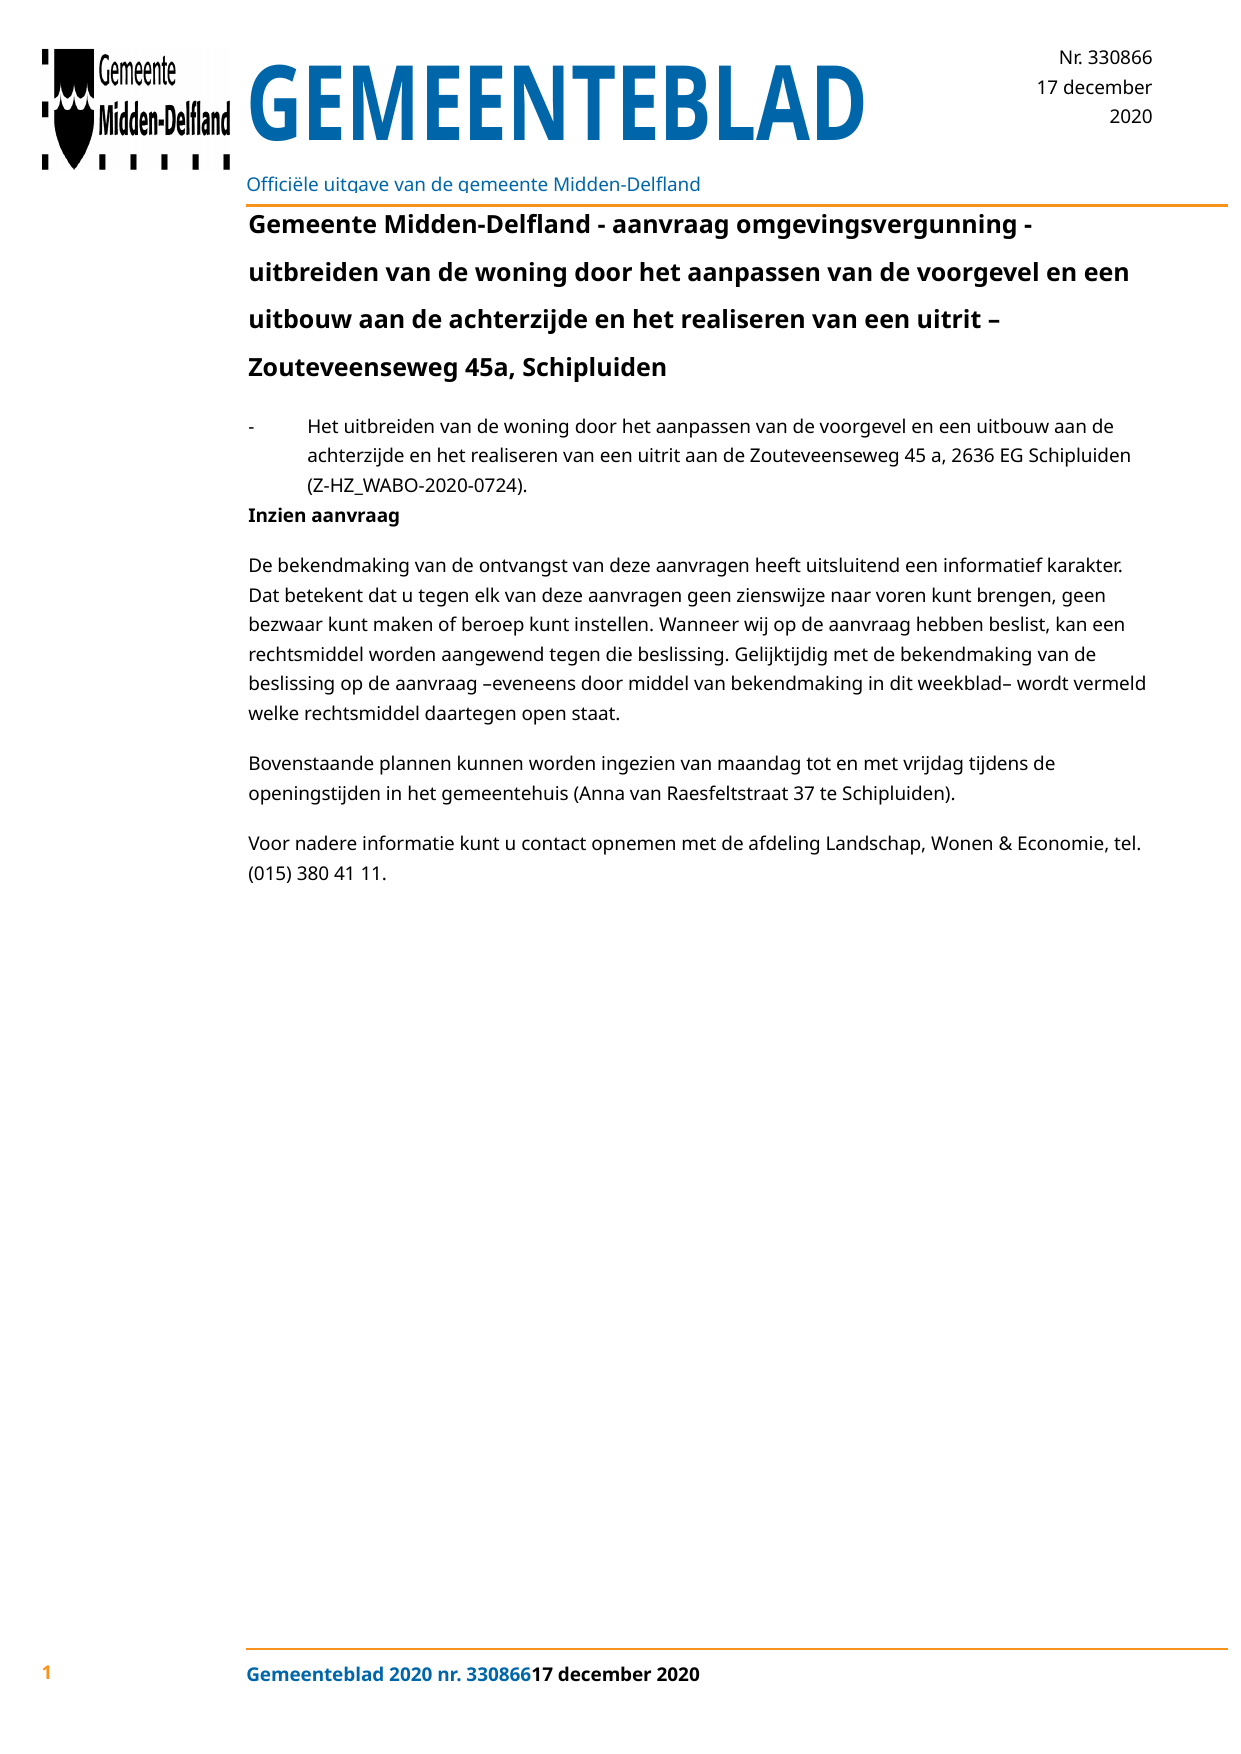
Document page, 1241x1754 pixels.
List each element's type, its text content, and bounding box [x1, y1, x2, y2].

text Gemeente Midden-Delfland - aanvraag omgevingsvergunning - uitbreiden van de woning door het aanpassen van de voorgevel en een uitbouw aan de achterzijde en het realiseren van een uitrit – Zouteveenseweg 45a, Schipluiden [248, 207, 1152, 384]
picture [41, 47, 231, 172]
list Het uitbreiden van de woning door het aanpassen van de voorgevel en een uitbouw aan de achterzijde en het realiseren van een uitrit aan de Zouteveenseweg 45 a, 2636 EG Schipluiden (Z-HZ_WABO-2020-0724). [248, 413, 1152, 498]
text Bovenstaande plannen kunnen worden ingezien van maandag tot en met vrijdag tijdens de openingstijden in het gemeentehuis (Anna van Raesfeltstraat 37 te Schipluiden). [248, 751, 1152, 806]
text Voor nadere informatie kunt u contact opnemen met de afdeling Landschap, Wonen & Economie, tel. (015) 380 41 11. [248, 831, 1152, 886]
text De bekendmaking van de ontvangst van deze aanvragen heeft uitsluitend een informatief karakter. Dat betekent dat u tegen elk van deze aanvragen geen zienswijze naar voren kunt brengen, geen bezwaar kunt maken of beroep kunt instellen. Wanneer wij op de aanvraag hebben beslist, kan een rechtsmiddel worden aangewend tegen die beslissing. Gelijktijdig met de bekendmaking van de beslissing op de aanvraag –eveneens door middel van bekendmaking in dit weekblad– wordt vermeld welke rechtsmiddel daartegen open staat. [248, 552, 1152, 726]
text Inzien aanvraag [248, 502, 1152, 528]
